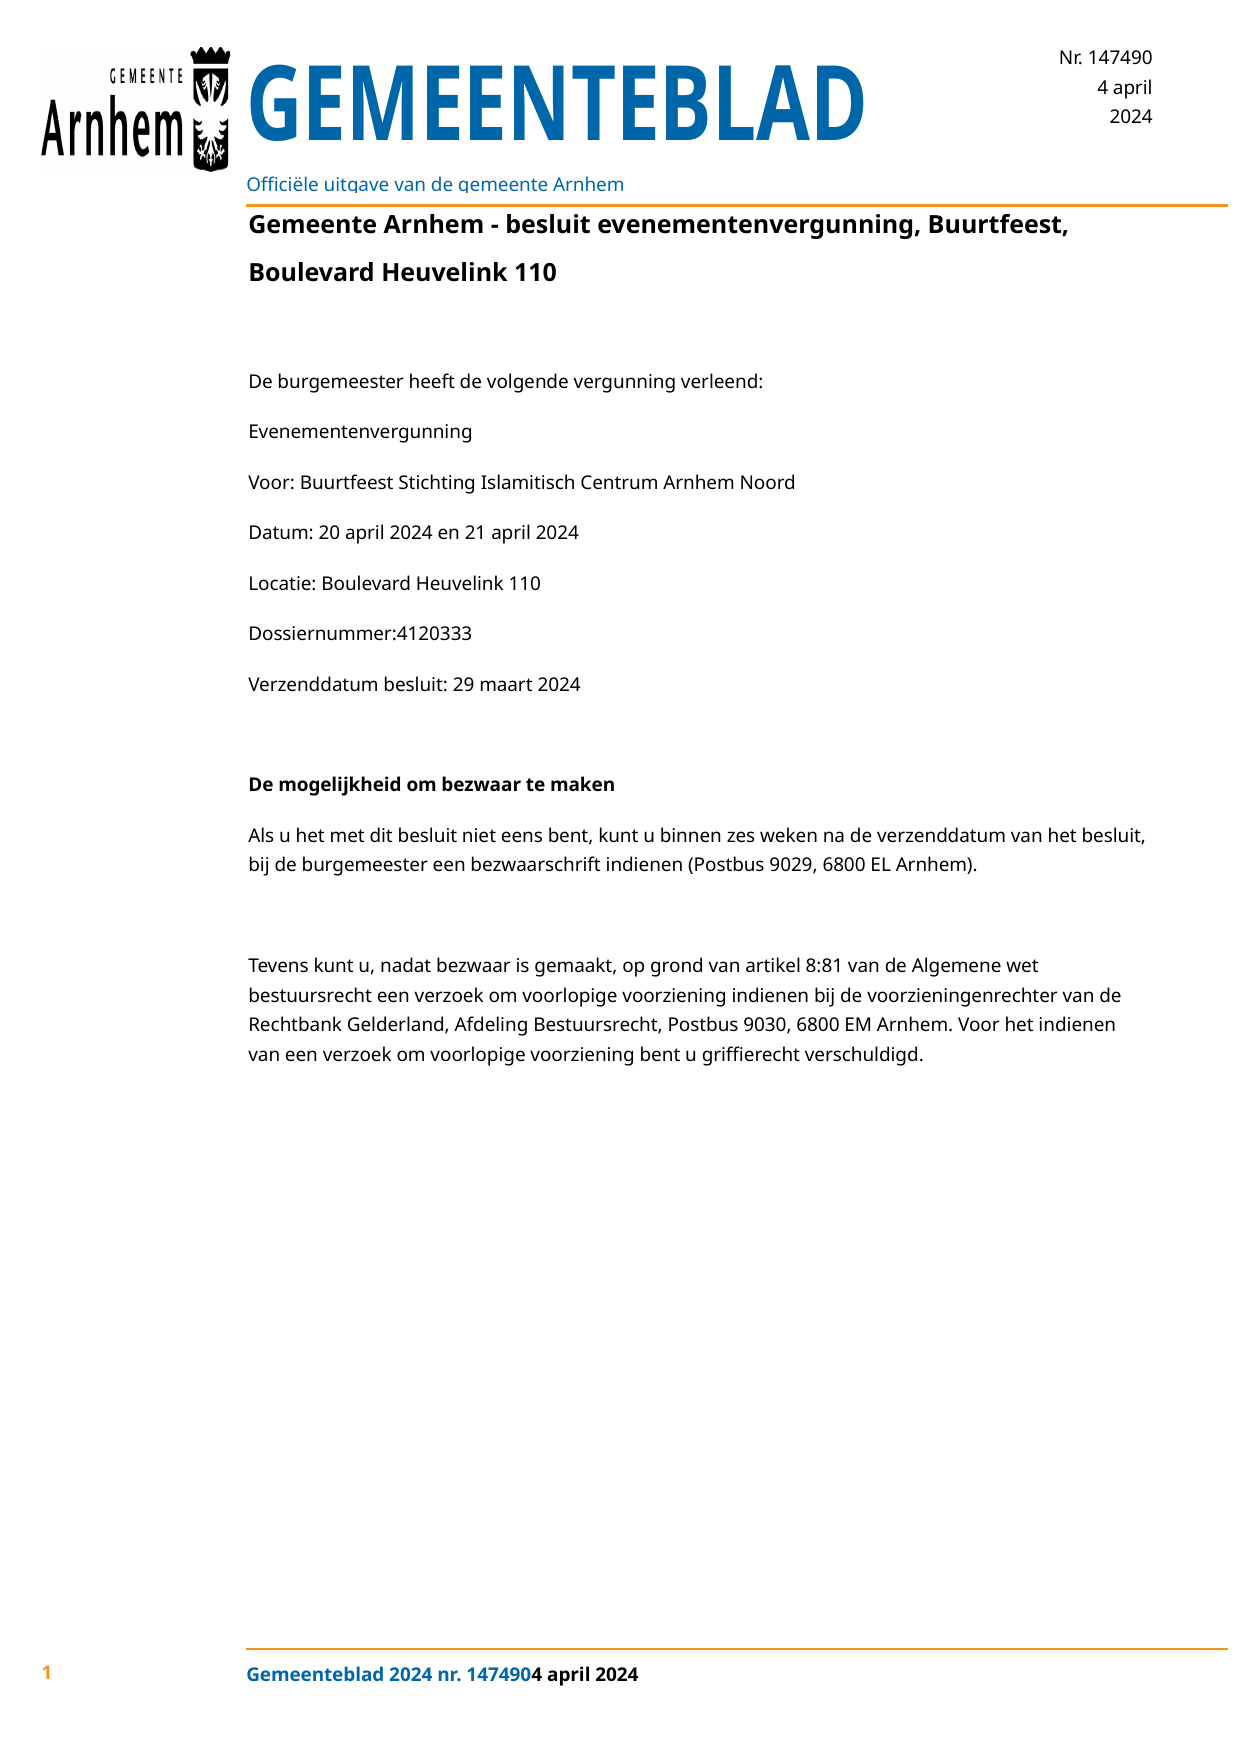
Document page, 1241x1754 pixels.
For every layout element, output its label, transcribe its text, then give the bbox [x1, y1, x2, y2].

text Verzenddatum besluit: 29 maart 2024 [248, 671, 1152, 697]
text Locatie: Boulevard Heuvelink 110 [248, 570, 1152, 596]
text Tevens kunt u, nadat bezwaar is gemaakt, op grond van artikel 8:81 van de Algemene wet bestuursrecht een verzoek om voorlopige voorziening indienen bij de voorzieningenrechter van de Rechtbank Gelderland, Afdeling Bestuursrecht, Postbus 9030, 6800 EM Arnhem. Voor het indienen van een verzoek om voorlopige voorziening bent u griffierecht verschuldigd. [248, 952, 1152, 1067]
text Dossiernummer:4120333 [248, 620, 1152, 646]
text De mogelijkheid om bezwaar te maken [248, 772, 1152, 797]
text Als u het met dit besluit niet eens bent, kunt u binnen zes weken na de verzenddatum van het besluit, bij de burgemeester een bezwaarschrift indienen (Postbus 9029, 6800 EL Arnhem). [248, 822, 1152, 877]
picture [41, 47, 231, 172]
text Voor: Buurtfeest Stichting Islamitisch Centrum Arnhem Noord [248, 469, 1152, 495]
text Evenementenvergunning [248, 419, 1152, 444]
text Datum: 20 april 2024 en 21 april 2024 [248, 519, 1152, 545]
text De burgemeester heeft de volgende vergunning verleend: [248, 368, 1152, 394]
text Gemeente Arnhem - besluit evenementenvergunning, Buurtfeest, Boulevard Heuvelink 110 [248, 207, 1152, 288]
